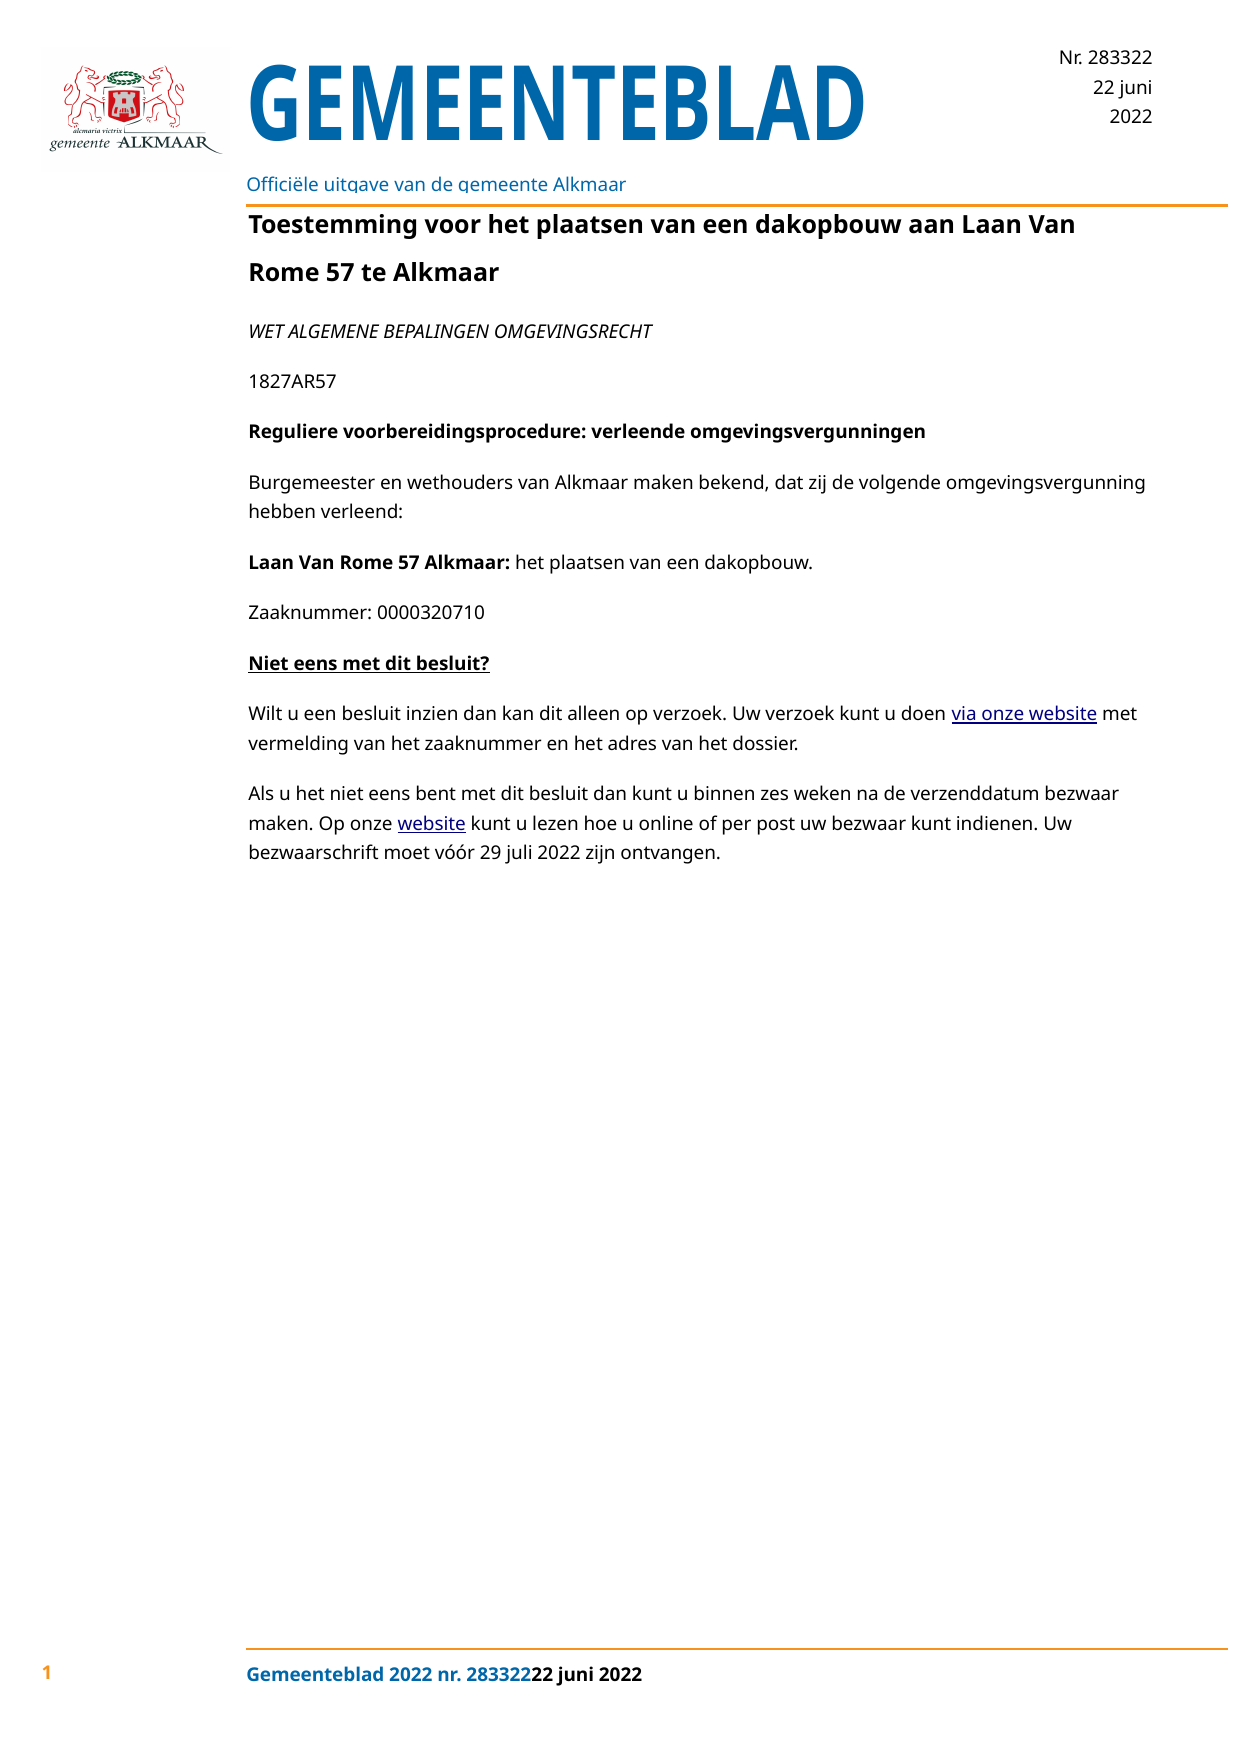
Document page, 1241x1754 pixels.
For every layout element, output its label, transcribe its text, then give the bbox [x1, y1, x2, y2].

text Toestemming voor het plaatsen van een dakopbouw aan Laan Van Rome 57 te Alkmaar [248, 207, 1152, 288]
text Niet eens met dit besluit? [248, 650, 1152, 676]
text 1827AR57 [248, 368, 1152, 394]
picture [41, 47, 231, 172]
text Burgemeester en wethouders van Alkmaar maken bekend, dat zij de volgende omgevingsvergunning hebben verleend: [248, 469, 1152, 524]
text Als u het niet eens bent met dit besluit dan kunt u binnen zes weken na de verzenddatum bezwaar maken. Op onze website kunt u lezen hoe u online of per post uw bezwaar kunt indienen. Uw bezwaarschrift moet vóór 29 juli 2022 zijn ontvangen. [248, 780, 1152, 865]
text Laan Van Rome 57 Alkmaar: het plaatsen van een dakopbouw. [248, 549, 1152, 575]
text Reguliere voorbereidingsprocedure: verleende omgevingsvergunningen [248, 419, 1152, 444]
text WET ALGEMENE BEPALINGEN OMGEVINGSRECHT [248, 318, 1152, 344]
text Wilt u een besluit inzien dan kan dit alleen op verzoek. Uw verzoek kunt u doen via onze website met vermelding van het zaaknummer en het adres van het dossier. [248, 700, 1152, 756]
text Zaaknummer: 0000320710 [248, 599, 1152, 625]
